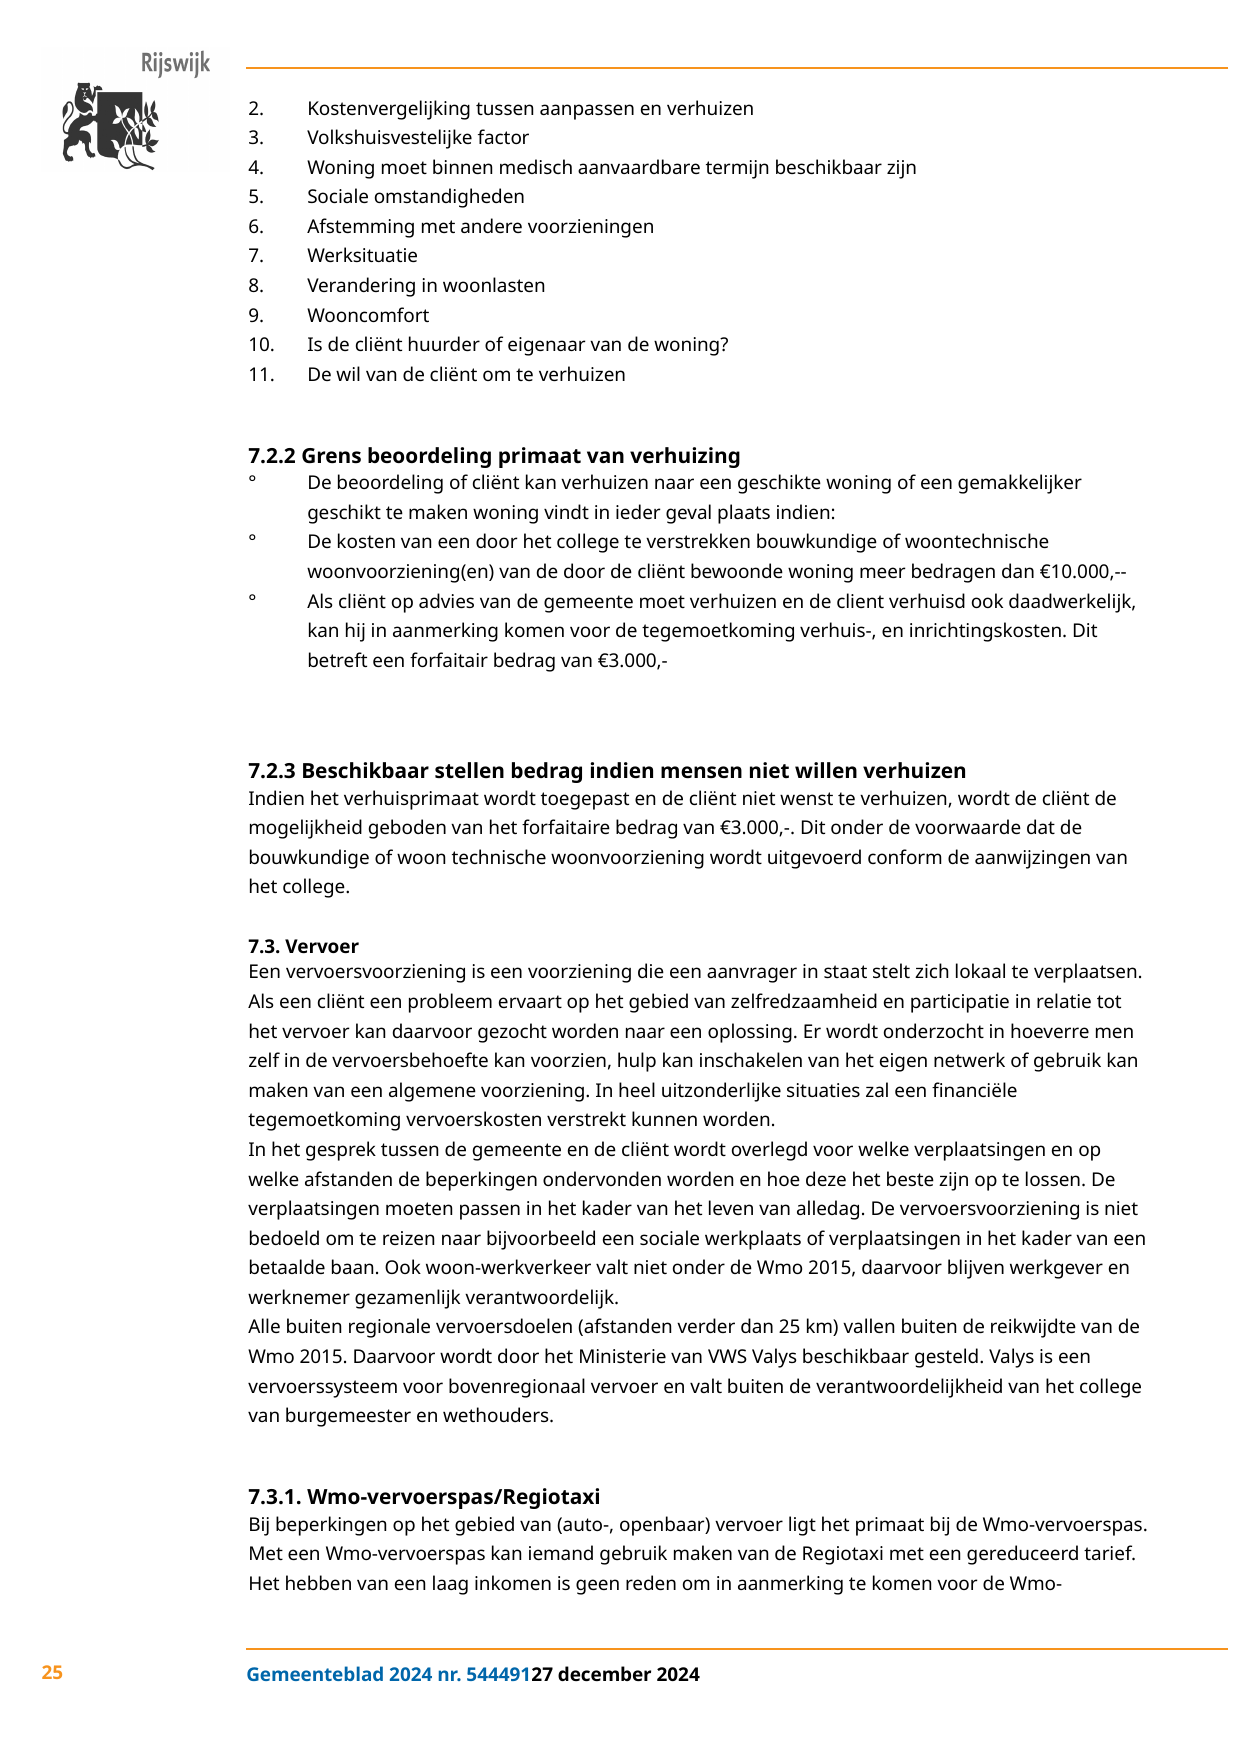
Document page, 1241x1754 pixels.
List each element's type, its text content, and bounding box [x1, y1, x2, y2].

text 7.2.2 Grens beoordeling primaat van verhuizing [248, 441, 1152, 469]
list De kosten van een door het college te verstrekken bouwkundige of woontechnische woonvoorziening(en) van de door de cliënt bewoonde woning meer bedragen dan €10.000,-- [248, 529, 1152, 584]
text 7.2.3 Beschikbaar stellen bedrag indien mensen niet willen verhuizen [248, 757, 1152, 785]
picture [41, 47, 231, 172]
text Indien het verhuisprimaat wordt toegepast en de cliënt niet wenst te verhuizen, wordt de cliënt de mogelijkheid geboden van het forfaitaire bedrag van €3.000,-. Dit onder de voorwaarde dat de bouwkundige of woon technische woonvoorziening wordt uitgevoerd conform de aanwijzingen van het college. [248, 785, 1152, 899]
text Een vervoersvoorziening is een voorziening die een aanvrager in staat stelt zich lokaal te verplaatsen. [248, 959, 1152, 984]
list De beoordeling of cliënt kan verhuizen naar een geschikte woning of een gemakkelijker geschikt te maken woning vindt in ieder geval plaats indien: [248, 469, 1152, 525]
list De wil van de cliënt om te verhuizen [248, 361, 1152, 387]
list Woning moet binnen medisch aanvaardbare termijn beschikbaar zijn [248, 154, 1152, 180]
text In het gesprek tussen de gemeente en de cliënt wordt overlegd voor welke verplaatsingen en op welke afstanden de beperkingen ondervonden worden en hoe deze het beste zijn op te lossen. De verplaatsingen moeten passen in het kader van het leven van alledag. De vervoersvoorziening is niet bedoeld om te reizen naar bijvoorbeeld een sociale werkplaats of verplaatsingen in het kader van een betaalde baan. Ook woon-werkverkeer valt niet onder de Wmo 2015, daarvoor blijven werkgever en werknemer gezamenlijk verantwoordelijk. [248, 1136, 1152, 1310]
list Werksituatie [248, 243, 1152, 268]
list Sociale omstandigheden [248, 183, 1152, 209]
text Alle buiten regionale vervoersdoelen (afstanden verder dan 25 km) vallen buiten de reikwijdte van de Wmo 2015. Daarvoor wordt door het Ministerie van VWS Valys beschikbaar gesteld. Valys is een vervoerssysteem voor bovenregionaal vervoer en valt buiten de verantwoordelijkheid van het college van burgemeester en wethouders. [248, 1314, 1152, 1428]
list Als cliënt op advies van de gemeente moet verhuizen en de client verhuisd ook daadwerkelijk, kan hij in aanmerking komen voor de tegemoetkoming verhuis-, en inrichtingskosten. Dit betreft een forfaitair bedrag van €3.000,- [248, 588, 1152, 673]
list Volkshuisvestelijke factor [248, 124, 1152, 150]
list Kostenvergelijking tussen aanpassen en verhuizen [248, 95, 1152, 121]
list Verandering in woonlasten [248, 272, 1152, 298]
text 7.3.1. Wmo-vervoerspas/Regiotaxi [248, 1482, 1152, 1511]
list Wooncomfort [248, 302, 1152, 328]
text Als een cliënt een probleem ervaart op het gebied van zelfredzaamheid en participatie in relatie tot het vervoer kan daarvoor gezocht worden naar een oplossing. Er wordt onderzocht in hoeverre men zelf in de vervoersbehoefte kan voorzien, hulp kan inschakelen van het eigen netwerk of gebruik kan maken van een algemene voorziening. In heel uitzonderlijke situaties zal een financiële tegemoetkoming vervoerskosten verstrekt kunnen worden. [248, 988, 1152, 1132]
text Bij beperkingen op het gebied van (auto-, openbaar) vervoer ligt het primaat bij de Wmo-vervoerspas. Met een Wmo-vervoerspas kan iemand gebruik maken van de Regiotaxi met een gereduceerd tarief. Het hebben van een laag inkomen is geen reden om in aanmerking te komen voor de Wmo- [248, 1511, 1152, 1596]
list Afstemming met andere voorzieningen [248, 213, 1152, 239]
list Is de cliënt huurder of eigenaar van de woning? [248, 331, 1152, 357]
text 7.3. Vervoer [248, 933, 1152, 959]
